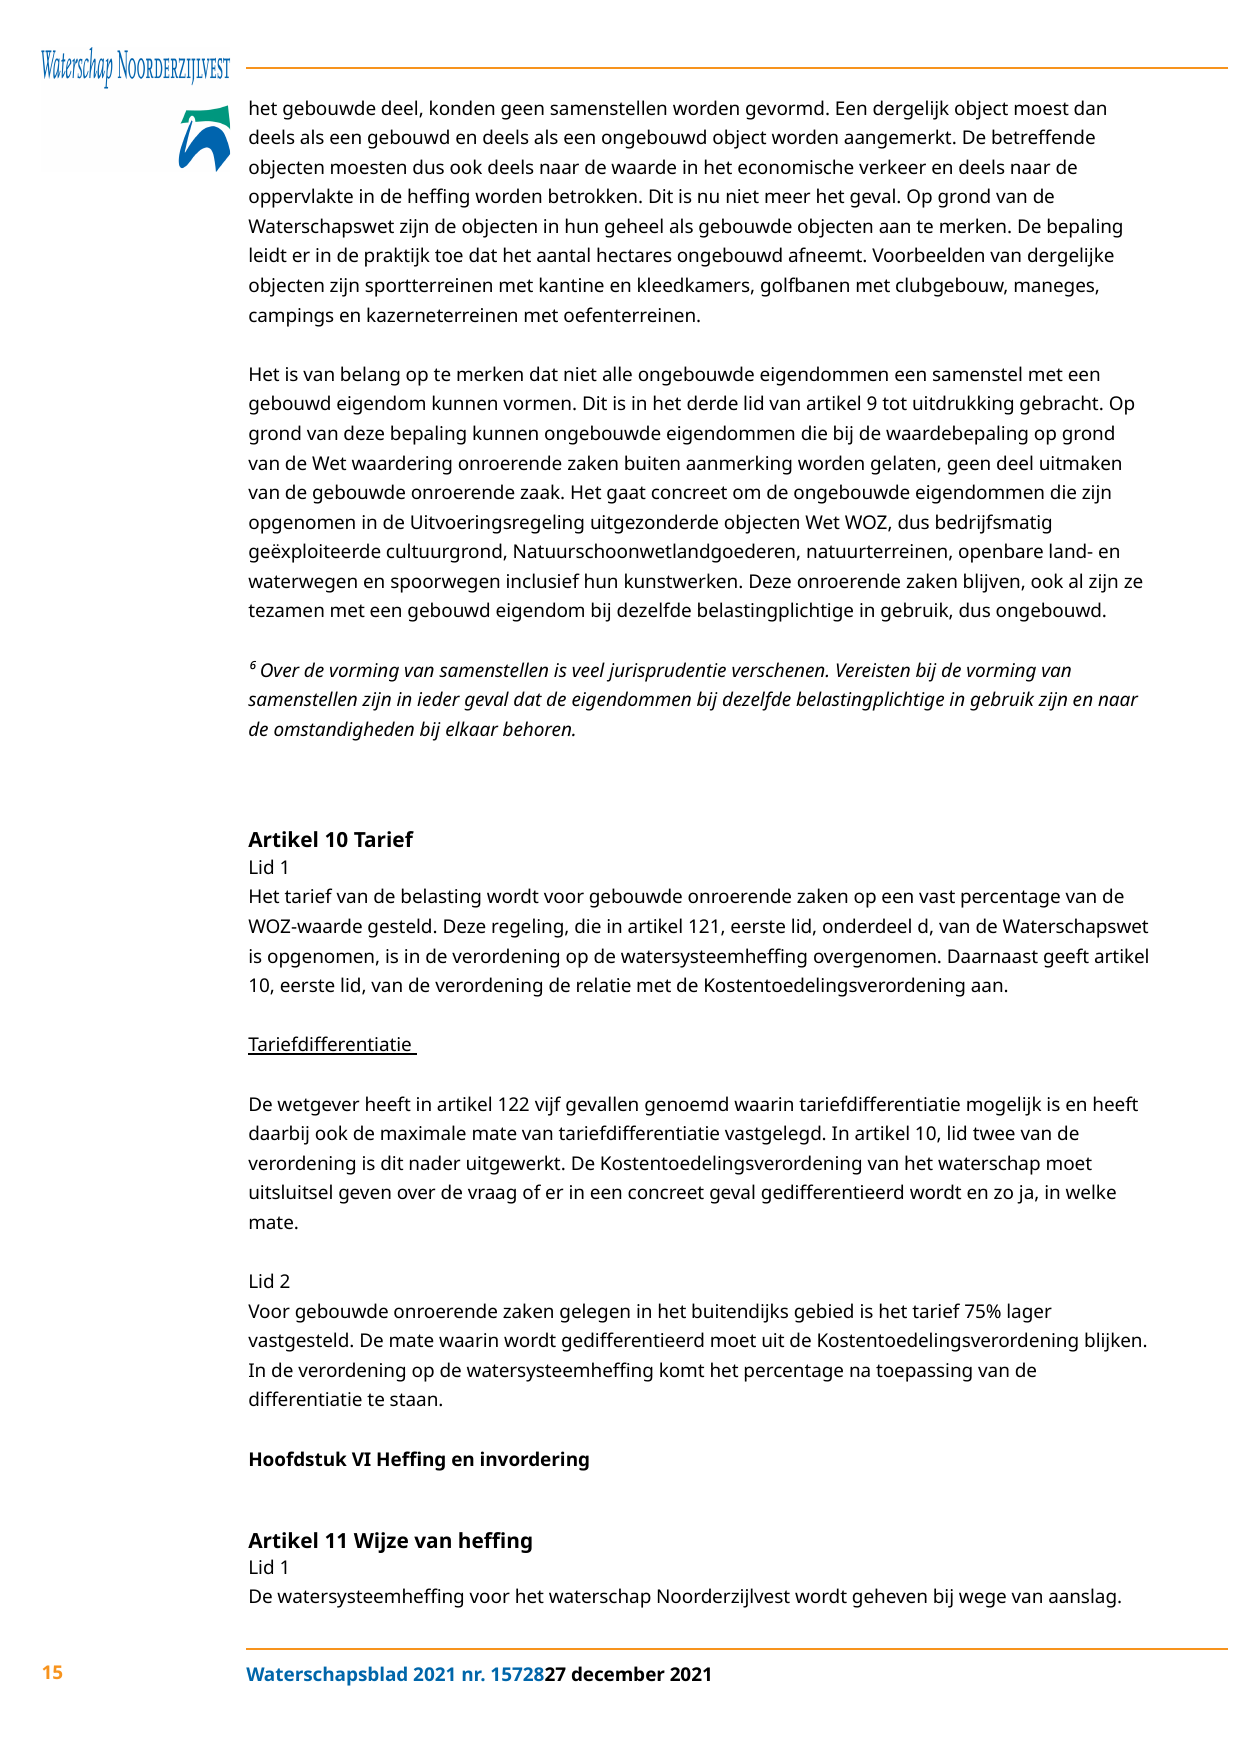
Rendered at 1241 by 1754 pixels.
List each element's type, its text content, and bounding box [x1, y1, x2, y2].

text Artikel 11 Wijze van heffing [248, 1526, 1152, 1554]
text Artikel 10 Tarief [248, 826, 1152, 854]
text Lid 2 [248, 1268, 1152, 1294]
text Lid 1 [248, 1554, 1152, 1580]
text De watersysteemheffing voor het waterschap Noorderzijlvest wordt geheven bij wege van aanslag. [248, 1584, 1152, 1609]
text Tariefdifferentiatie [248, 1032, 1152, 1057]
text Hoofdstuk VI Heffing en invordering [248, 1446, 1152, 1471]
text De wetgever heeft in artikel 122 vijf gevallen genoemd waarin tariefdifferentiatie mogelijk is en heeft daarbij ook de maximale mate van tariefdifferentiatie vastgelegd. In artikel 10, lid twee van de verordening is dit nader uitgewerkt. De Kostentoedelingsverordening van het waterschap moet uitsluitsel geven over de vraag of er in een concreet geval gedifferentieerd wordt en zo ja, in welke mate. [248, 1091, 1152, 1235]
text het gebouwde deel, konden geen samenstellen worden gevormd. Een dergelijk object moest dan deels als een gebouwd en deels als een ongebouwd object worden aangemerkt. De betreffende objecten moesten dus ook deels naar de waarde in het economische verkeer en deels naar de oppervlakte in de heffing worden betrokken. Dit is nu niet meer het geval. Op grond van de Waterschapswet zijn de objecten in hun geheel als gebouwde objecten aan te merken. De bepaling leidt er in de praktijk toe dat het aantal hectares ongebouwd afneemt. Voorbeelden van dergelijke objecten zijn sportterreinen met kantine en kleedkamers, golfbanen met clubgebouw, maneges, campings en kazerneterreinen met oefenterreinen. [248, 95, 1152, 328]
picture [41, 47, 231, 172]
text Het is van belang op te merken dat niet alle ongebouwde eigendommen een samenstel met een gebouwd eigendom kunnen vormen. Dit is in het derde lid van artikel 9 tot uitdrukking gebracht. Op grond van deze bepaling kunnen ongebouwde eigendommen die bij de waardebepaling op grond van de Wet waardering onroerende zaken buiten aanmerking worden gelaten, geen deel uitmaken van de gebouwde onroerende zaak. Het gaat concreet om de ongebouwde eigendommen die zijn opgenomen in de Uitvoeringsregeling uitgezonderde objecten Wet WOZ, dus bedrijfsmatig geëxploiteerde cultuurgrond, Natuurschoonwetlandgoederen, natuurterreinen, openbare land- en waterwegen en spoorwegen inclusief hun kunstwerken. Deze onroerende zaken blijven, ook al zijn ze tezamen met een gebouwd eigendom bij dezelfde belastingplichtige in gebruik, dus ongebouwd. [248, 361, 1152, 623]
text Het tarief van de belasting wordt voor gebouwde onroerende zaken op een vast percentage van de WOZ-waarde gesteld. Deze regeling, die in artikel 121, eerste lid, onderdeel d, van de Waterschapswet is opgenomen, is in de verordening op de watersysteemheffing overgenomen. Daarnaast geeft artikel 10, eerste lid, van de verordening de relatie met de Kostentoedelingsverordening aan. [248, 884, 1152, 998]
text ⁶ Over de vorming van samenstellen is veel jurisprudentie verschenen. Vereisten bij de vorming van samenstellen zijn in ieder geval dat de eigendommen bij dezelfde belastingplichtige in gebruik zijn en naar de omstandigheden bij elkaar behoren. [248, 657, 1152, 742]
text Lid 1 [248, 854, 1152, 880]
text Voor gebouwde onroerende zaken gelegen in het buitendijks gebied is het tarief 75% lager vastgesteld. De mate waarin wordt gedifferentieerd moet uit de Kostentoedelingsverordening blijken. In de verordening op de watersysteemheffing komt het percentage na toepassing van de differentiatie te staan. [248, 1298, 1152, 1412]
